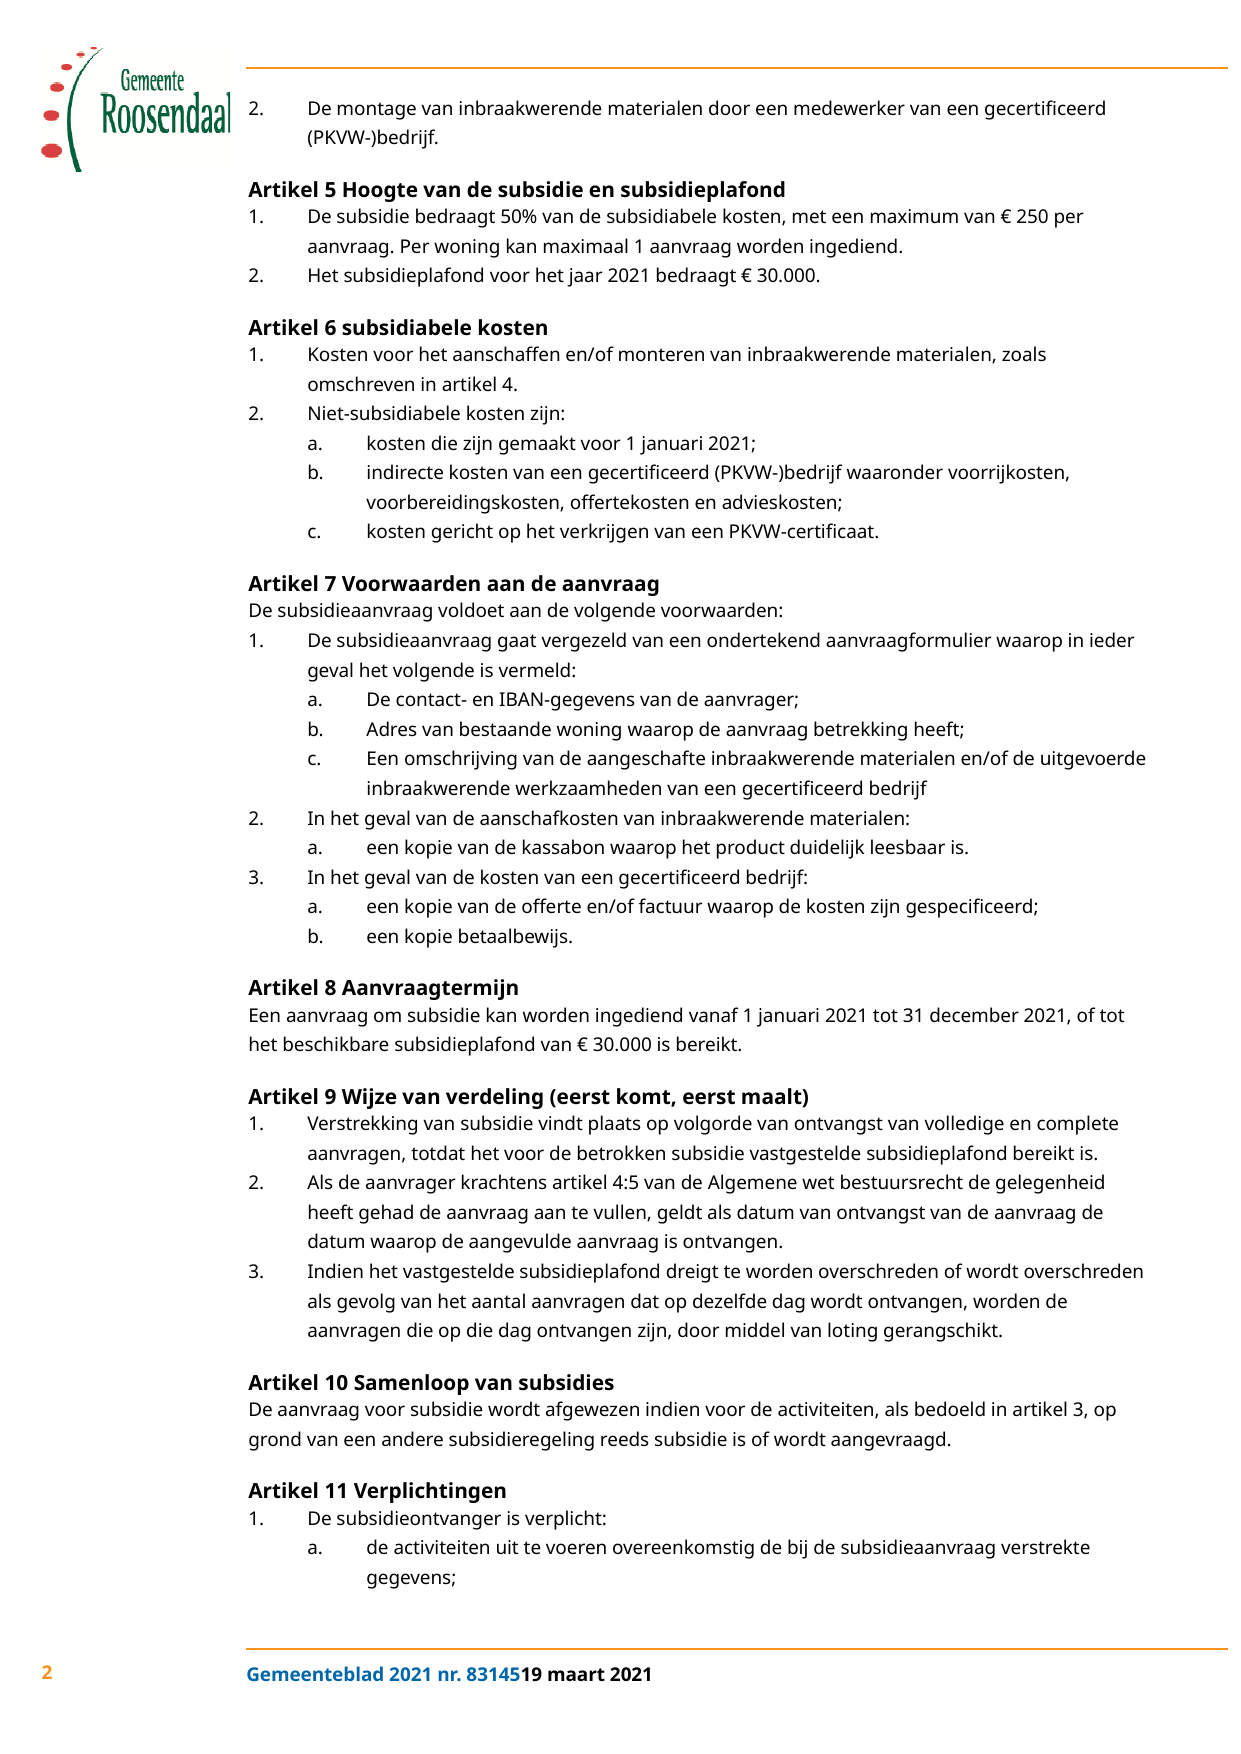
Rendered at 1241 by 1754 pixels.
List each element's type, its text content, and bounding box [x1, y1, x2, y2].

text Artikel 5 Hoogte van de subsidie en subsidieplafond [248, 175, 1152, 203]
list een kopie van de offerte en/of factuur waarop de kosten zijn gespecificeerd; [307, 893, 1152, 919]
picture [41, 47, 231, 172]
list Adres van bestaande woning waarop de aanvraag betrekking heeft; [307, 716, 1152, 742]
list indirecte kosten van een gecertificeerd (PKVW-)bedrijf waaronder voorrijkosten, voorbereidingskosten, offertekosten en advieskosten; [307, 459, 1152, 515]
text Artikel 11 Verplichtingen [248, 1476, 1152, 1505]
text Artikel 8 Aanvraagtermijn [248, 973, 1152, 1002]
list de activiteiten uit te voeren overeenkomstig de bij de subsidieaanvraag verstrekte gegevens; [307, 1534, 1152, 1589]
text Artikel 9 Wijze van verdeling (eerst komt, eerst maalt) [248, 1082, 1152, 1110]
text Een aanvraag om subsidie kan worden ingediend vanaf 1 januari 2021 tot 31 december 2021, of tot het beschikbare subsidieplafond van € 30.000 is bereikt. [248, 1002, 1152, 1057]
list De montage van inbraakwerende materialen door een medewerker van een gecertificeerd (PKVW-)bedrijf. [248, 95, 1152, 150]
list De subsidieontvanger is verplicht: [248, 1505, 1152, 1530]
text De subsidieaanvraag voldoet aan de volgende voorwaarden: [248, 598, 1152, 623]
list De subsidieaanvraag gaat vergezeld van een ondertekend aanvraagformulier waarop in ieder geval het volgende is vermeld: [248, 627, 1152, 682]
list kosten die zijn gemaakt voor 1 januari 2021; [307, 430, 1152, 456]
list Verstrekking van subsidie vindt plaats op volgorde van ontvangst van volledige en complete aanvragen, totdat het voor de betrokken subsidie vastgestelde subsidieplafond bereikt is. [248, 1110, 1152, 1166]
list Een omschrijving van de aangeschafte inbraakwerende materialen en/of de uitgevoerde inbraakwerende werkzaamheden van een gecertificeerd bedrijf [307, 746, 1152, 801]
list Kosten voor het aanschaffen en/of monteren van inbraakwerende materialen, zoals omschreven in artikel 4. [248, 341, 1152, 397]
list In het geval van de kosten van een gecertificeerd bedrijf: [248, 864, 1152, 889]
text Artikel 7 Voorwaarden aan de aanvraag [248, 569, 1152, 598]
list een kopie van de kassabon waarop het product duidelijk leesbaar is. [307, 834, 1152, 860]
text Artikel 6 subsidiabele kosten [248, 313, 1152, 341]
list Het subsidieplafond voor het jaar 2021 bedraagt € 30.000. [248, 262, 1152, 288]
text Artikel 10 Samenloop van subsidies [248, 1368, 1152, 1396]
list kosten gericht op het verkrijgen van een PKVW-certificaat. [307, 519, 1152, 544]
list De subsidie bedraagt 50% van de subsidiabele kosten, met een maximum van € 250 per aanvraag. Per woning kan maximaal 1 aanvraag worden ingediend. [248, 203, 1152, 258]
list In het geval van de aanschafkosten van inbraakwerende materialen: [248, 805, 1152, 830]
list Indien het vastgestelde subsidieplafond dreigt te worden overschreden of wordt overschreden als gevolg van het aantal aanvragen dat op dezelfde dag wordt ontvangen, worden de aanvragen die op die dag ontvangen zijn, door middel van loting gerangschikt. [248, 1258, 1152, 1343]
list De contact- en IBAN-gegevens van de aanvrager; [307, 686, 1152, 712]
list een kopie betaalbewijs. [307, 923, 1152, 949]
list Als de aanvrager krachtens artikel 4:5 van de Algemene wet bestuursrecht de gelegenheid heeft gehad de aanvraag aan te vullen, geldt als datum van ontvangst van de aanvraag de datum waarop de aangevulde aanvraag is ontvangen. [248, 1169, 1152, 1254]
list Niet-subsidiabele kosten zijn: [248, 400, 1152, 426]
text De aanvraag voor subsidie wordt afgewezen indien voor de activiteiten, als bedoeld in artikel 3, op grond van een andere subsidieregeling reeds subsidie is of wordt aangevraagd. [248, 1396, 1152, 1452]
